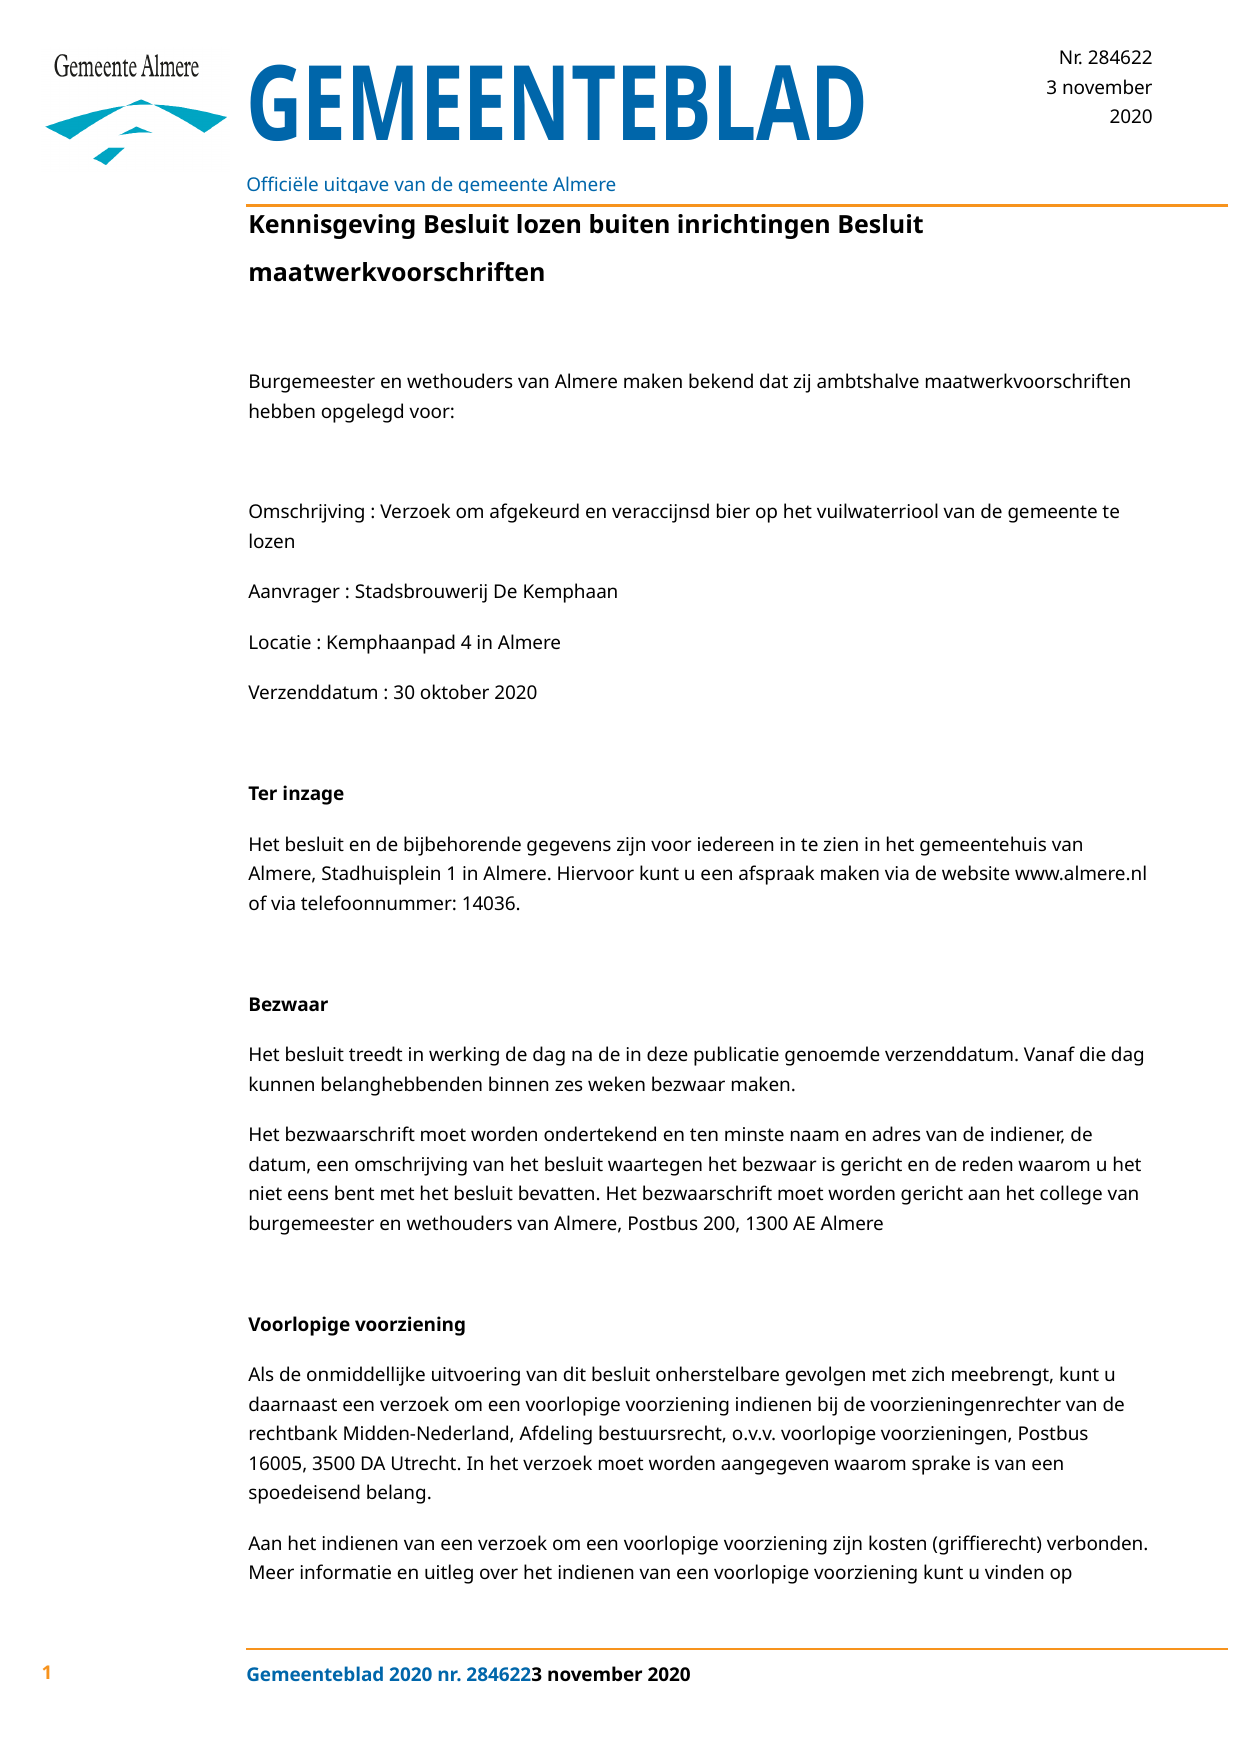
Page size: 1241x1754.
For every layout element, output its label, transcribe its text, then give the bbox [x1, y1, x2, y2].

text Locatie : Kemphaanpad 4 in Almere [248, 629, 1152, 655]
text Aanvrager : Stadsbrouwerij De Kemphaan [248, 579, 1152, 604]
picture [41, 47, 231, 172]
text Omschrijving : Verzoek om afgekeurd en veraccijnsd bier op het vuilwaterriool van de gemeente te lozen [248, 499, 1152, 554]
text Het besluit en de bijbehorende gegevens zijn voor iedereen in te zien in het gemeentehuis van Almere, Stadhuisplein 1 in Almere. Hiervoor kunt u een afspraak maken via de website www.almere.nl of via telefoonnummer: 14036. [248, 831, 1152, 916]
text Het bezwaarschrift moet worden ondertekend en ten minste naam en adres van de indiener, de datum, een omschrijving van het besluit waartegen het bezwaar is gericht en de reden waarom u het niet eens bent met het besluit bevatten. Het bezwaarschrift moet worden gericht aan het college van burgemeester en wethouders van Almere, Postbus 200, 1300 AE Almere [248, 1121, 1152, 1236]
text Kennisgeving Besluit lozen buiten inrichtingen Besluit maatwerkvoorschriften [248, 207, 1152, 288]
text Het besluit treedt in werking de dag na de in deze publicatie genoemde verzenddatum. Vanaf die dag kunnen belanghebbenden binnen zes weken bezwaar maken. [248, 1041, 1152, 1097]
text Voorlopige voorziening [248, 1311, 1152, 1337]
text Aan het indienen van een verzoek om een voorlopige voorziening zijn kosten (griffierecht) verbonden. Meer informatie en uitleg over het indienen van een voorlopige voorziening kunt u vinden op [248, 1530, 1152, 1585]
text Als de onmiddellijke uitvoering van dit besluit onherstelbare gevolgen met zich meebrengt, kunt u daarnaast een verzoek om een voorlopige voorziening indienen bij de voorzieningenrechter van de rechtbank Midden-Nederland, Afdeling bestuursrecht, o.v.v. voorlopige voorzieningen, Postbus 16005, 3500 DA Utrecht. In het verzoek moet worden aangegeven waarom sprake is van een spoedeisend belang. [248, 1361, 1152, 1505]
text Bezwaar [248, 991, 1152, 1017]
text Ter inzage [248, 780, 1152, 806]
text Burgemeester en wethouders van Almere maken bekend dat zij ambtshalve maatwerkvoorschriften hebben opgelegd voor: [248, 368, 1152, 424]
text Verzenddatum : 30 oktober 2020 [248, 679, 1152, 705]
